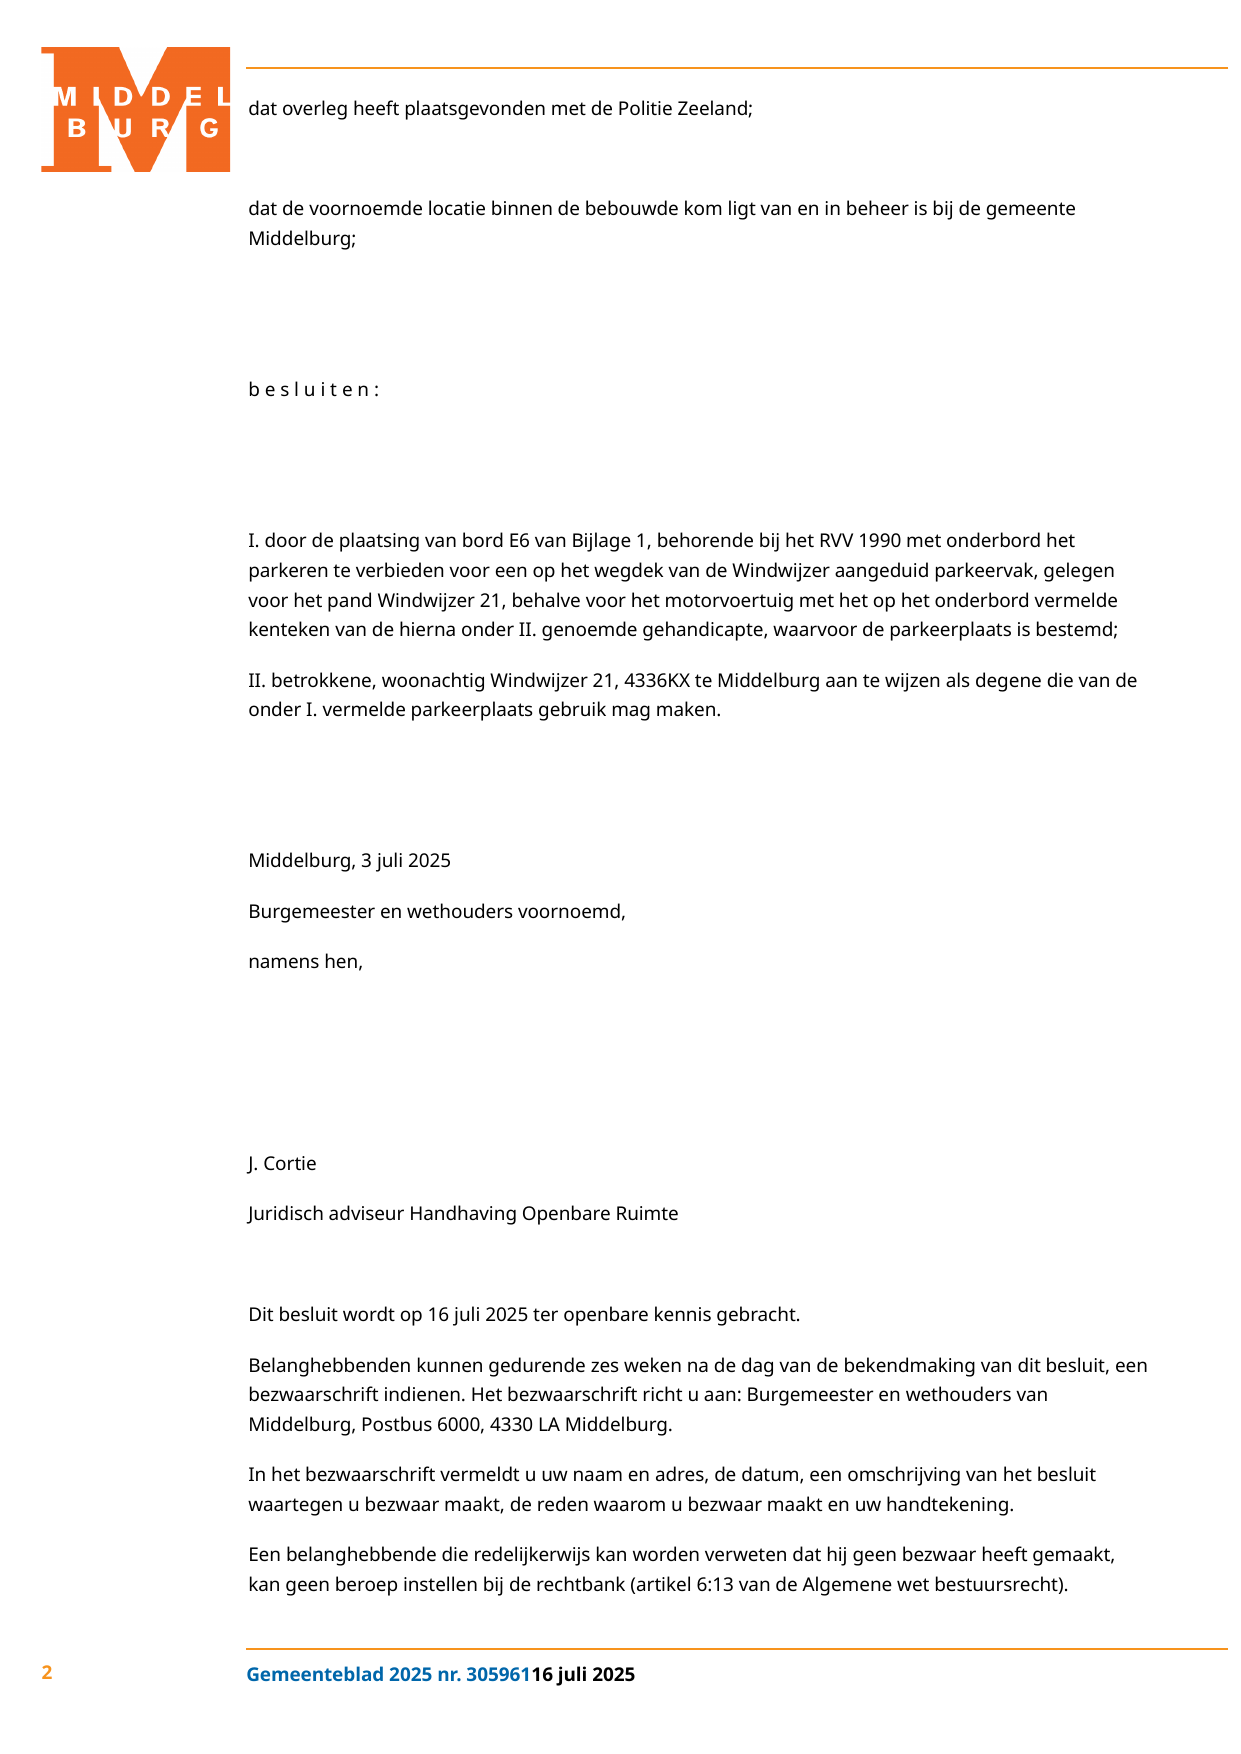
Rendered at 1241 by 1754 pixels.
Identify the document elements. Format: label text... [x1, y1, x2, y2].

text Middelburg, 3 juli 2025 [248, 848, 1152, 873]
text In het bezwaarschrift vermeldt u uw naam en adres, de datum, een omschrijving van het besluit waartegen u bezwaar maakt, de reden waarom u bezwaar maakt en uw handtekening. [248, 1461, 1152, 1517]
text Belanghebbenden kunnen gedurende zes weken na de dag van de bekendmaking van dit besluit, een bezwaarschrift indienen. Het bezwaarschrift richt u aan: Burgemeester en wethouders van Middelburg, Postbus 6000, 4330 LA Middelburg. [248, 1352, 1152, 1437]
text namens hen, [248, 948, 1152, 974]
picture [41, 47, 231, 172]
text Burgemeester en wethouders voornoemd, [248, 898, 1152, 924]
text b e s l u i t e n : [248, 376, 1152, 402]
text dat overleg heeft plaatsgevonden met de Politie Zeeland; [248, 95, 1152, 121]
text Dit besluit wordt op 16 juli 2025 ter openbare kennis gebracht. [248, 1301, 1152, 1327]
text Een belanghebbende die redelijkerwijs kan worden verweten dat hij geen bezwaar heeft gemaakt, kan geen beroep instellen bij de rechtbank (artikel 6:13 van de Algemene wet bestuursrecht). [248, 1541, 1152, 1597]
text J. Cortie [248, 1150, 1152, 1176]
text I. door de plaatsing van bord E6 van Bijlage 1, behorende bij het RVV 1990 met onderbord het parkeren te verbieden voor een op het wegdek van de Windwijzer aangeduid parkeervak, gelegen voor het pand Windwijzer 21, behalve voor het motorvoertuig met het op het onderbord vermelde kenteken van de hierna onder II. genoemde gehandicapte, waarvoor de parkeerplaats is bestemd; [248, 528, 1152, 642]
text II. betrokkene, woonachtig Windwijzer 21, 4336KX te Middelburg aan te wijzen als degene die van de onder I. vermelde parkeerplaats gebruik mag maken. [248, 667, 1152, 722]
text Juridisch adviseur Handhaving Openbare Ruimte [248, 1201, 1152, 1226]
text dat de voornoemde locatie binnen de bebouwde kom ligt van en in beheer is bij de gemeente Middelburg; [248, 196, 1152, 251]
